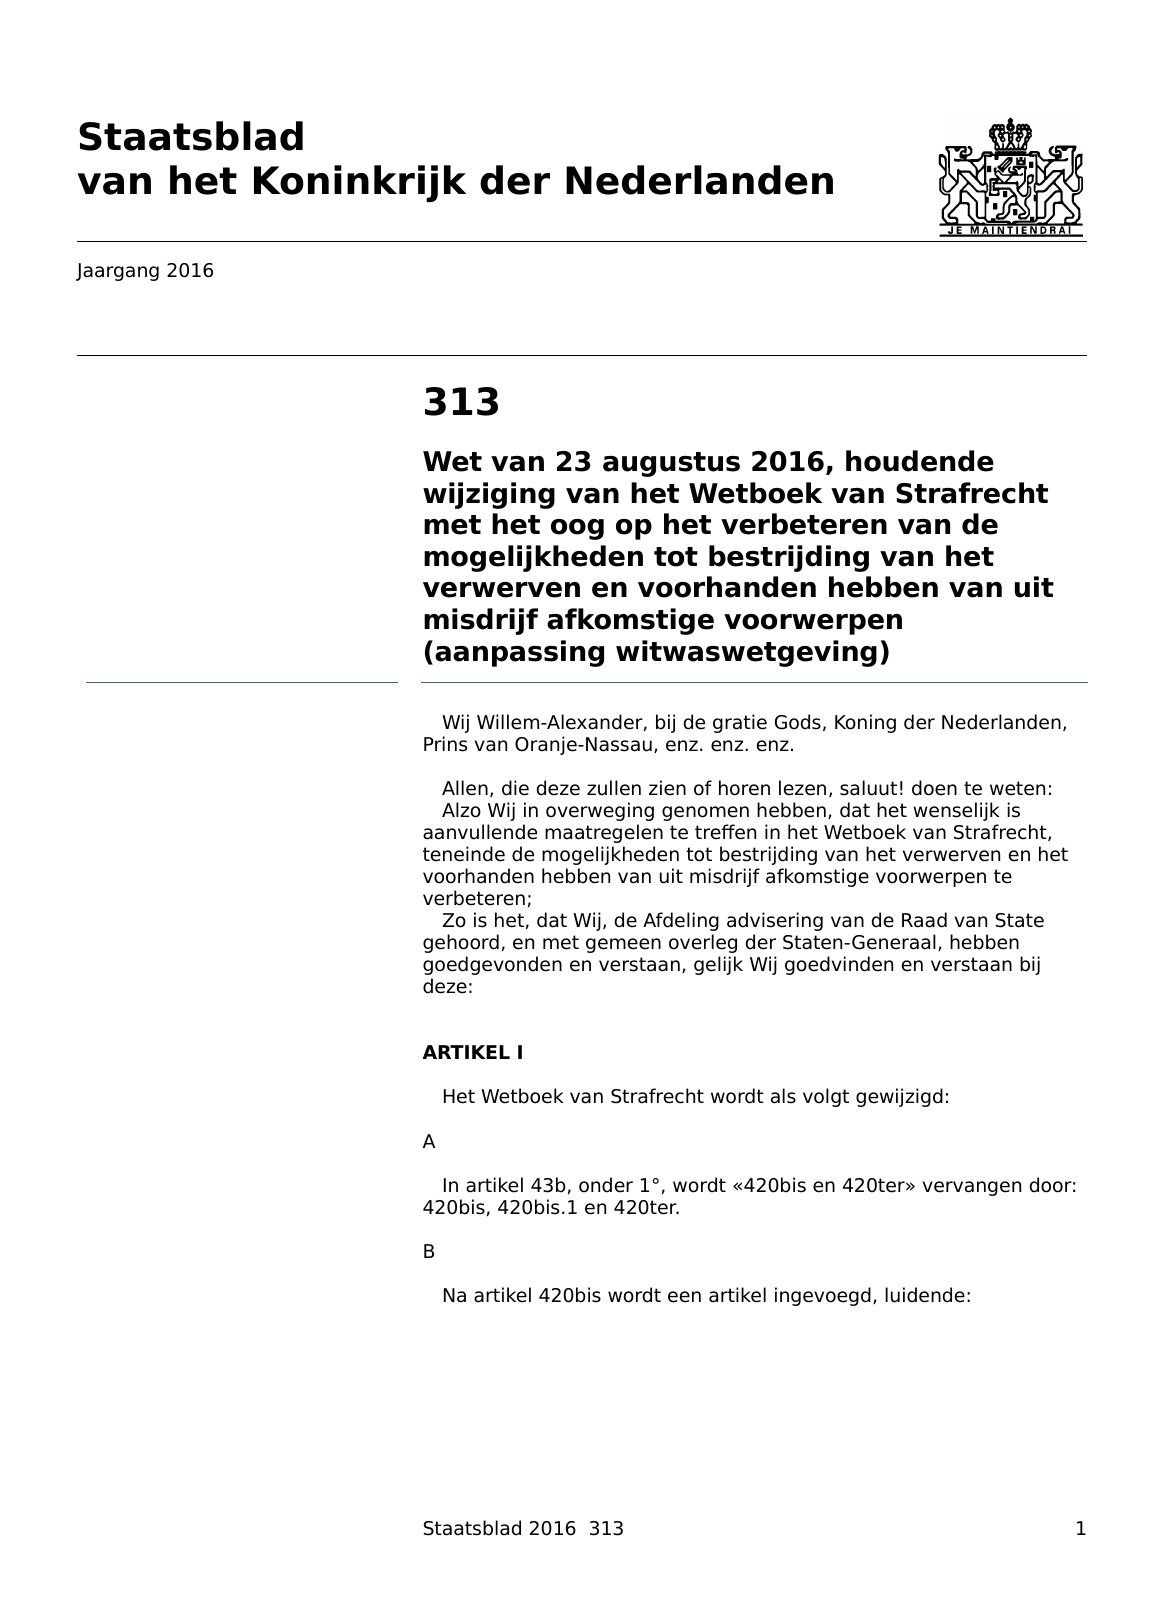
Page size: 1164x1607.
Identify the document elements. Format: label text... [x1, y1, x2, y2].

picture [936, 115, 1087, 240]
text Allen, die deze zullen zien of horen lezen, saluut! doen te weten: [422, 778, 1087, 800]
text A [422, 1131, 1087, 1152]
text Het Wetboek van Strafrecht wordt als volgt gewijzigd: [422, 1086, 1087, 1108]
subtitle 313 [422, 381, 1087, 424]
subtitle ARTIKEL I [422, 1042, 1087, 1064]
text Zo is het, dat Wij, de Afdeling advisering van de Raad van State gehoord, en met gemeen overleg der Staten-Generaal, hebben goedgevonden en verstaan, gelijk Wij goedvinden en verstaan bij deze: [422, 910, 1087, 998]
text In artikel 43b, onder 1°, wordt «420bis en 420ter» vervangen door: 420bis, 420bis.1 en 420ter. [422, 1175, 1087, 1219]
table_header Staatsblad van het Koninkrijk der Nederlanden [77, 100, 886, 241]
text Wet van 23 augustus 2016, houdende wijziging van het Wetboek van Strafrecht met het oog op het verbeteren van de mogelijkheden tot bestrijding van het verwerven en voorhanden hebben van uit misdrijf afkomstige voorwerpen (aanpassing witwaswetgeving) [422, 447, 1087, 667]
text Alzo Wij in overweging genomen hebben, dat het wenselijk is aanvullende maatregelen te treffen in het Wetboek van Strafrecht, teneinde de mogelijkheden tot bestrijding van het verwerven en het voorhanden hebben van uit misdrijf afkomstige voorwerpen te verbeteren; [422, 800, 1087, 910]
table_header [886, 100, 1087, 241]
text Na artikel 420bis wordt een artikel ingevoegd, luidende: [422, 1285, 1087, 1307]
text Wij Willem-Alexander, bij de gratie Gods, Koning der Nederlanden, Prins van Oranje-Nassau, enz. enz. enz. [422, 712, 1087, 756]
table_cell Jaargang 2016 [77, 242, 1087, 355]
text B [422, 1241, 1087, 1263]
